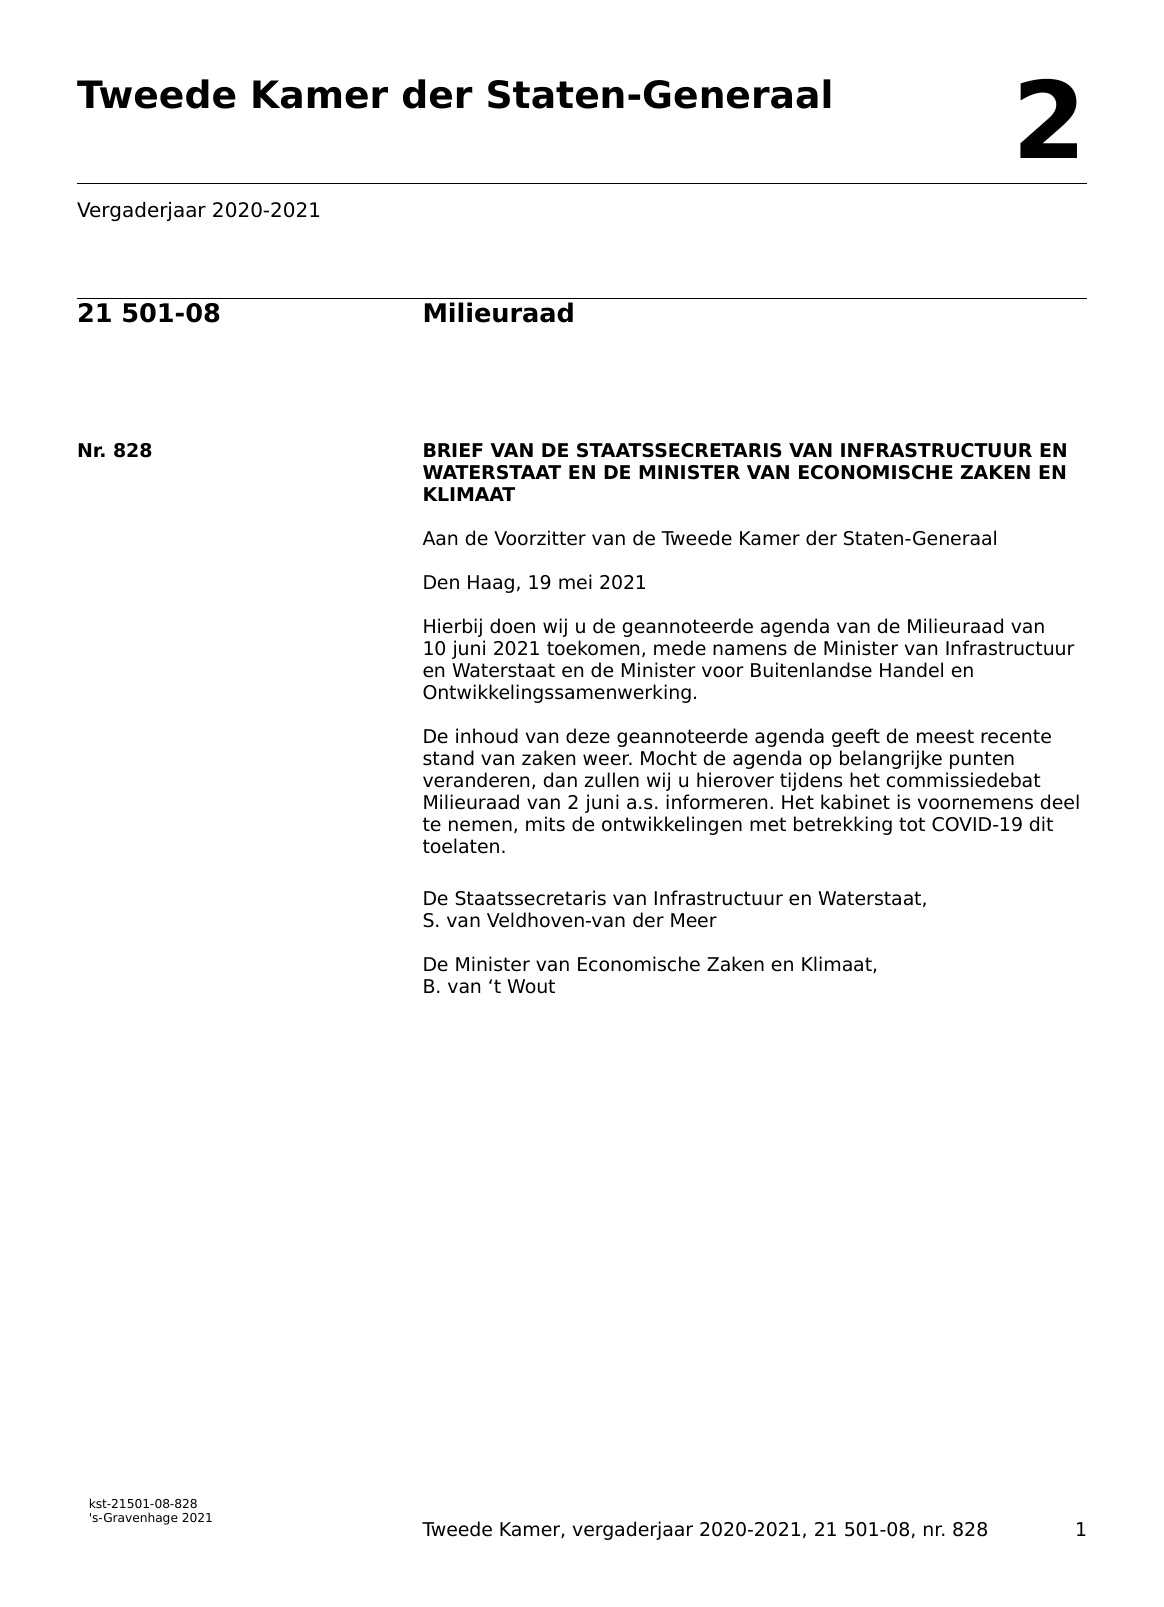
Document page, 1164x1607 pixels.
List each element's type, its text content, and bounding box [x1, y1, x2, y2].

text Aan de Voorzitter van de Tweede Kamer der Staten-Generaal [422, 528, 1087, 550]
subtitle 21 501-08 Milieuraad [77, 299, 1087, 329]
text De inhoud van deze geannoteerde agenda geeft de meest recente stand van zaken weer. Mocht de agenda op belangrijke punten veranderen, dan zullen wij u hierover tijdens het commissiedebat Milieuraad van 2 juni a.s. informeren. Het kabinet is voornemens deel te nemen, mits de ontwikkelingen met betrekking tot COVID-19 dit toelaten. [422, 726, 1087, 858]
table_cell Vergaderjaar 2020-2021 [77, 184, 1087, 298]
text kst-21501-08-828 [88, 1497, 323, 1511]
table_header Tweede Kamer der Staten-Generaal [77, 59, 886, 183]
text Den Haag, 19 mei 2021 [422, 572, 1087, 594]
table_header 2 [886, 59, 1087, 183]
subtitle Nr. 828 BRIEF VAN DE STAATSSECRETARIS VAN INFRASTRUCTUUR EN WATERSTAAT EN DE MINISTER VAN ECONOMISCHE ZAKEN EN KLIMAAT [77, 440, 1087, 506]
text 's-Gravenhage 2021 [88, 1511, 323, 1525]
text De Minister van Economische Zaken en Klimaat, B. van ‘t Wout [422, 954, 1087, 998]
text De Staatssecretaris van Infrastructuur en Waterstaat, S. van Veldhoven-van der Meer [422, 888, 1087, 932]
text Hierbij doen wij u de geannoteerde agenda van de Milieuraad van 10 juni 2021 toekomen, mede namens de Minister van Infrastructuur en Waterstaat en de Minister voor Buitenlandse Handel en Ontwikkelingssamenwerking. [422, 616, 1087, 704]
